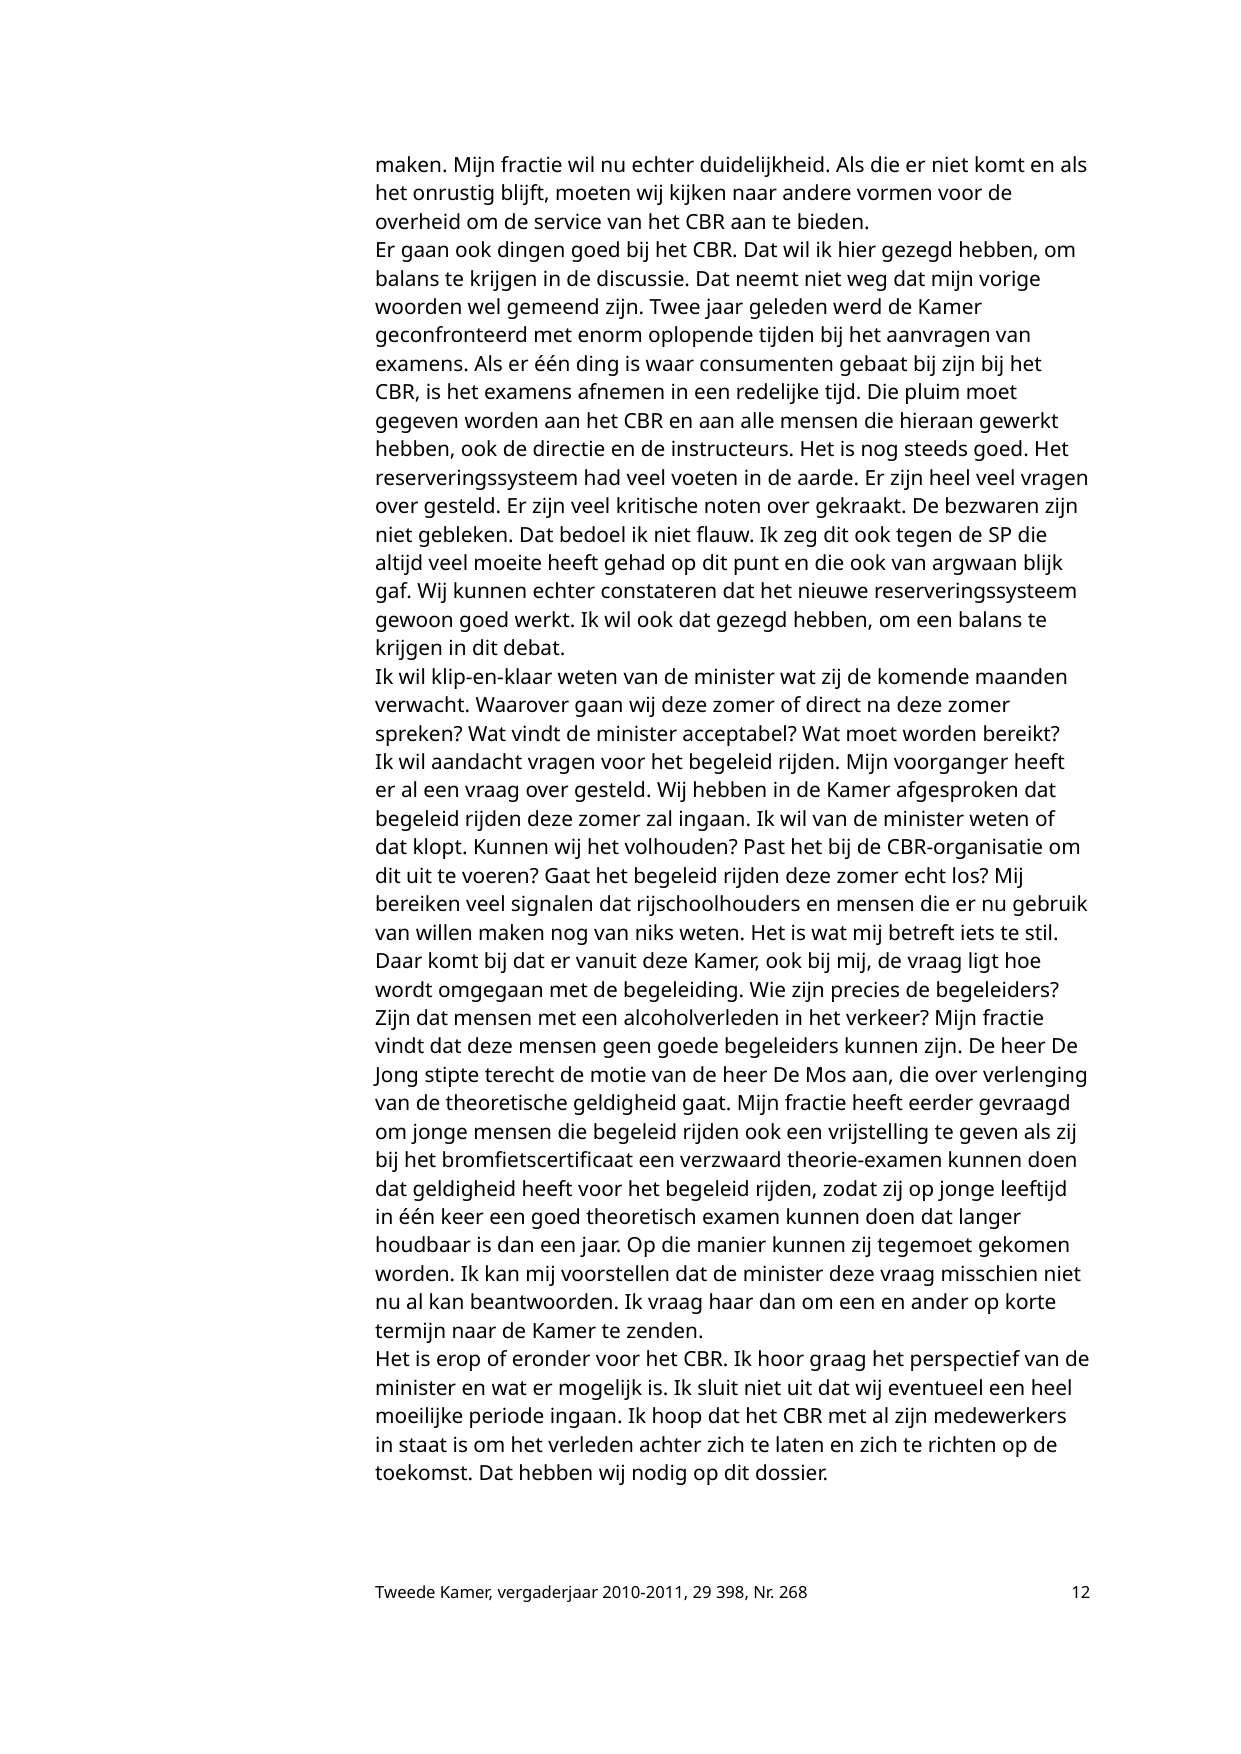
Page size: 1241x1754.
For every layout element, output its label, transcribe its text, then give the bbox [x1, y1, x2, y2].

text Ik wil aandacht vragen voor het begeleid rijden. Mijn voorganger heeft er al een vraag over gesteld. Wij hebben in de Kamer afgesproken dat begeleid rijden deze zomer zal ingaan. Ik wil van de minister weten of dat klopt. Kunnen wij het volhouden? Past het bij de CBR-organisatie om dit uit te voeren? Gaat het begeleid rijden deze zomer echt los? Mij bereiken veel signalen dat rijschoolhouders en mensen die er nu gebruik van willen maken nog van niks weten. Het is wat mij betreft iets te stil. Daar komt bij dat er vanuit deze Kamer, ook bij mij, de vraag ligt hoe wordt omgegaan met de begeleiding. Wie zijn precies de begeleiders? Zijn dat mensen met een alcoholverleden in het verkeer? Mijn fractie vindt dat deze mensen geen goede begeleiders kunnen zijn. De heer De Jong stipte terecht de motie van de heer De Mos aan, die over verlenging van de theoretische geldigheid gaat. Mijn fractie heeft eerder gevraagd om jonge mensen die begeleid rijden ook een vrijstelling te geven als zij bij het bromfietscertificaat een verzwaard theorie-examen kunnen doen dat geldigheid heeft voor het begeleid rijden, zodat zij op jonge leeftijd in één keer een goed theoretisch examen kunnen doen dat langer houdbaar is dan een jaar. Op die manier kunnen zij tegemoet gekomen worden. Ik kan mij voorstellen dat de minister deze vraag misschien niet nu al kan beantwoorden. Ik vraag haar dan om een en ander op korte termijn naar de Kamer te zenden. [375, 747, 1090, 1344]
text maken. Mijn fractie wil nu echter duidelijkheid. Als die er niet komt en als het onrustig blijft, moeten wij kijken naar andere vormen voor de overheid om de service van het CBR aan te bieden. [375, 150, 1090, 235]
text Ik wil klip-en-klaar weten van de minister wat zij de komende maanden verwacht. Waarover gaan wij deze zomer of direct na deze zomer spreken? Wat vindt de minister acceptabel? Wat moet worden bereikt? [375, 662, 1090, 747]
text Het is erop of eronder voor het CBR. Ik hoor graag het perspectief van de minister en wat er mogelijk is. Ik sluit niet uit dat wij eventueel een heel moeilijke periode ingaan. Ik hoop dat het CBR met al zijn medewerkers in staat is om het verleden achter zich te laten en zich te richten op de toekomst. Dat hebben wij nodig op dit dossier. [375, 1344, 1090, 1487]
text Er gaan ook dingen goed bij het CBR. Dat wil ik hier gezegd hebben, om balans te krijgen in de discussie. Dat neemt niet weg dat mijn vorige woorden wel gemeend zijn. Twee jaar geleden werd de Kamer geconfronteerd met enorm oplopende tijden bij het aanvragen van examens. Als er één ding is waar consumenten gebaat bij zijn bij het CBR, is het examens afnemen in een redelijke tijd. Die pluim moet gegeven worden aan het CBR en aan alle mensen die hieraan gewerkt hebben, ook de directie en de instructeurs. Het is nog steeds goed. Het reserveringssysteem had veel voeten in de aarde. Er zijn heel veel vragen over gesteld. Er zijn veel kritische noten over gekraakt. De bezwaren zijn niet gebleken. Dat bedoel ik niet flauw. Ik zeg dit ook tegen de SP die altijd veel moeite heeft gehad op dit punt en die ook van argwaan blijk gaf. Wij kunnen echter constateren dat het nieuwe reserveringssysteem gewoon goed werkt. Ik wil ook dat gezegd hebben, om een balans te krijgen in dit debat. [375, 235, 1090, 662]
